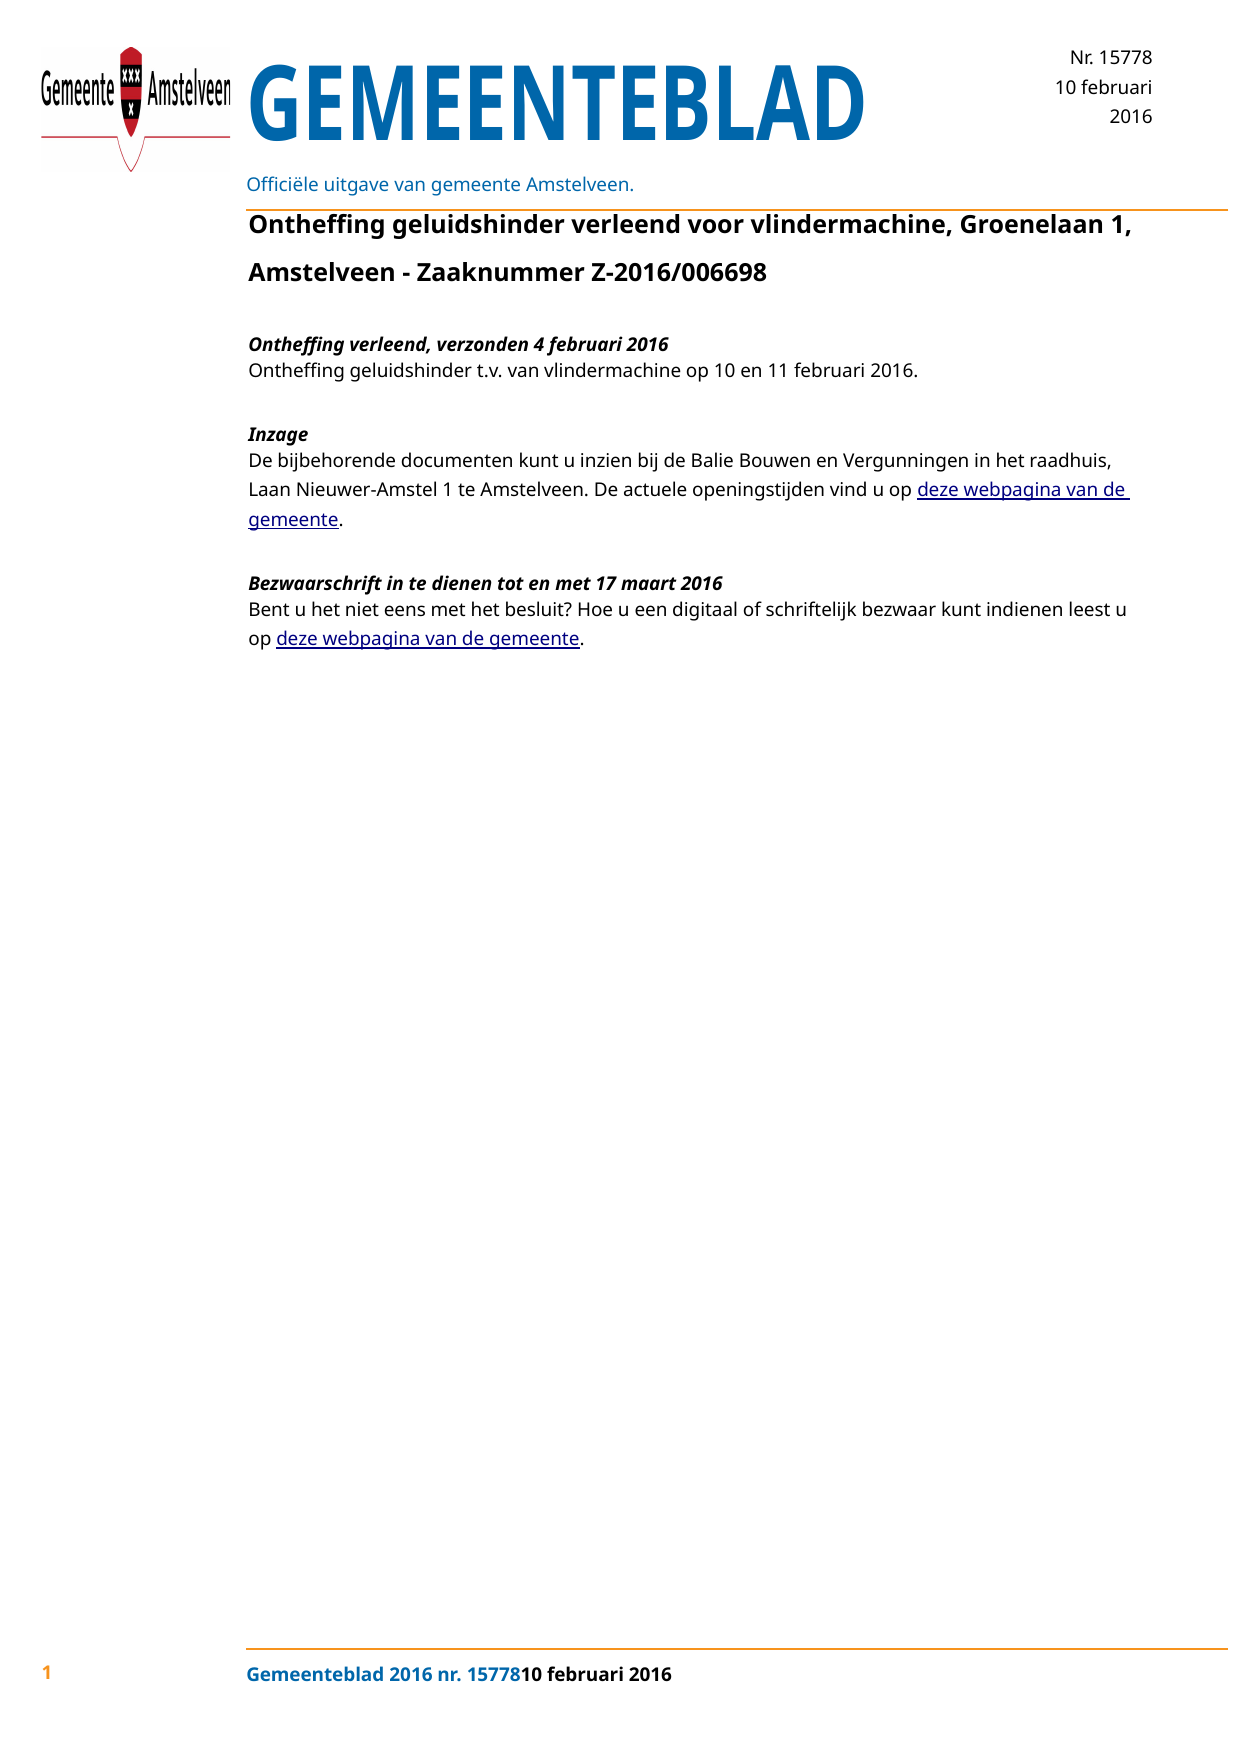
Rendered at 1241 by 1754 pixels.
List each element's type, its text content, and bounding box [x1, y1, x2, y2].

text De bijbehorende documenten kunt u inzien bij de Balie Bouwen en Vergunningen in het raadhuis, Laan Nieuwer-Amstel 1 te Amstelveen. De actuele openingstijden vind u op deze webpagina van de gemeente. [248, 447, 1152, 532]
text Bezwaarschrift in te dienen tot en met 17 maart 2016 [248, 570, 1152, 596]
text Bent u het niet eens met het besluit? Hoe u een digitaal of schriftelijk bezwaar kunt indienen leest u op deze webpagina van de gemeente. [248, 596, 1152, 651]
text Ontheffing geluidshinder verleend voor vlindermachine, Groenelaan 1, Amstelveen - Zaaknummer Z-2016/006698 [248, 211, 1152, 288]
text Ontheffing verleend, verzonden 4 februari 2016 [248, 331, 1152, 357]
text Inzage [248, 421, 1152, 447]
text Ontheffing geluidshinder t.v. van vlindermachine op 10 en 11 februari 2016. [248, 357, 1152, 383]
picture [41, 47, 231, 172]
